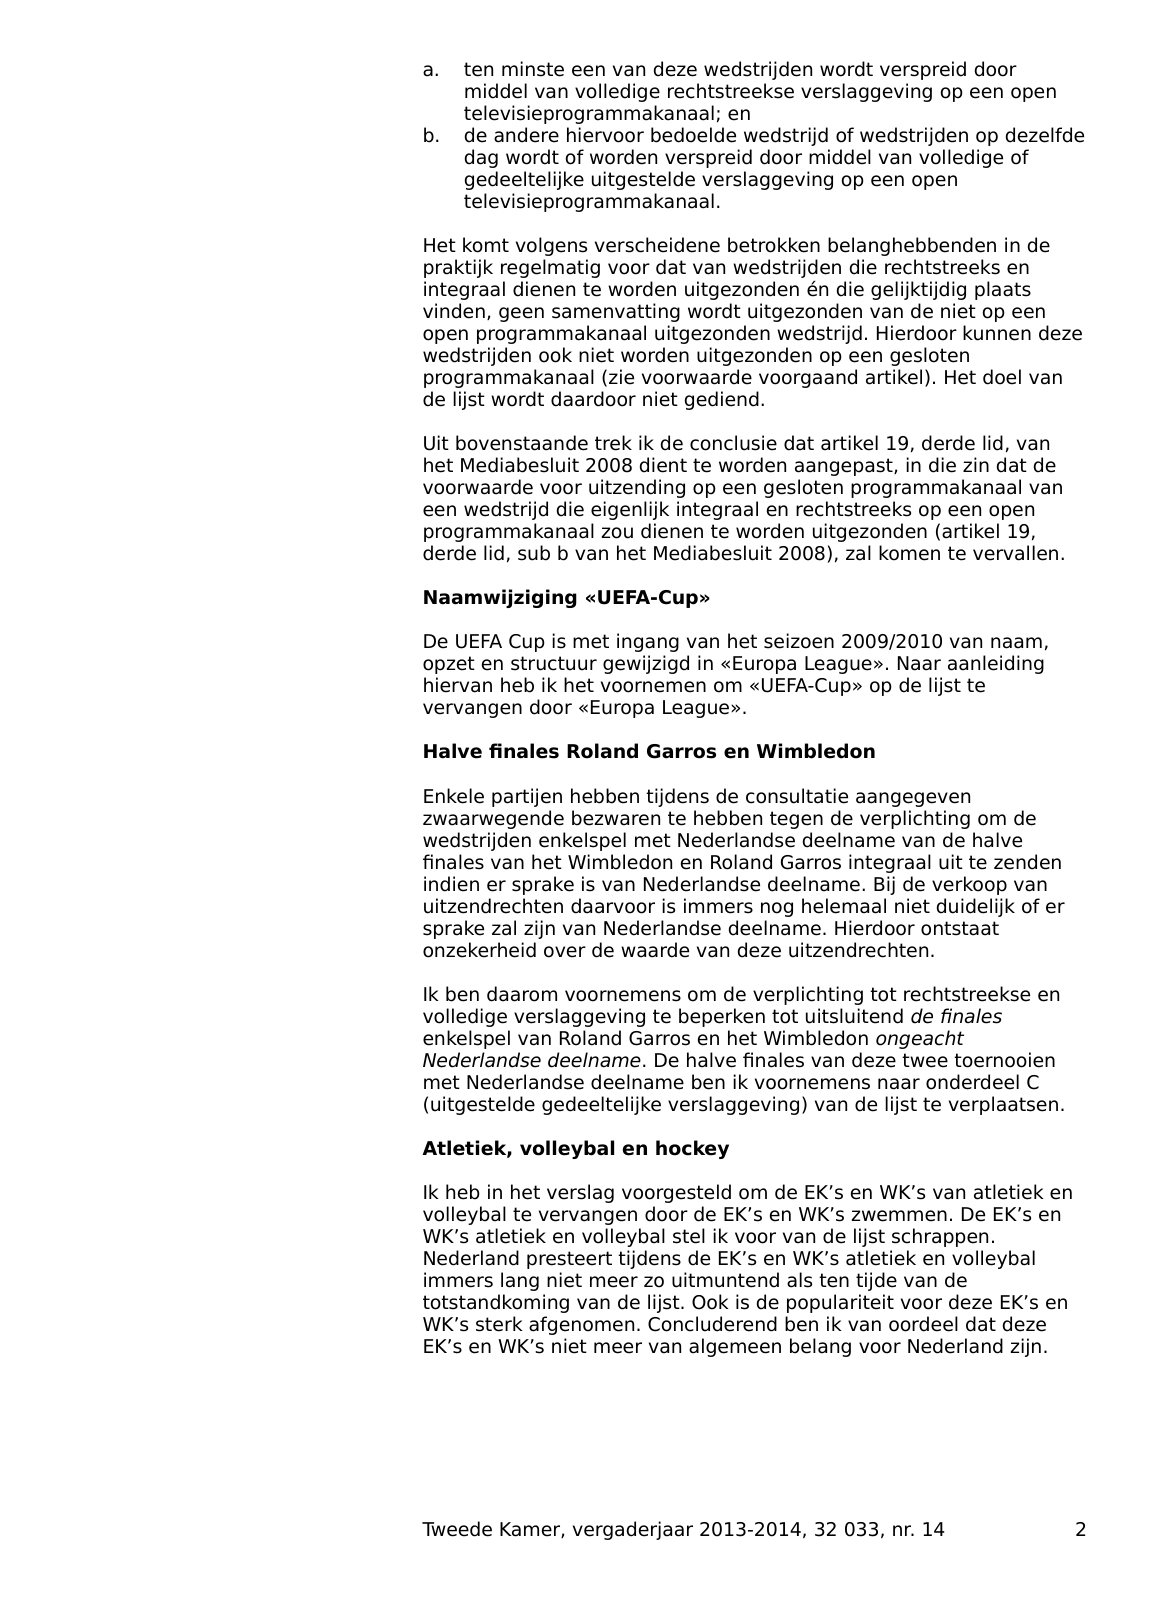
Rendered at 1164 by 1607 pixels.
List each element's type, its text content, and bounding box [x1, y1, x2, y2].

subtitle Atletiek, volleybal en hockey [422, 1138, 1087, 1160]
text Ik heb in het verslag voorgesteld om de EK’s en WK’s van atletiek en volleybal te vervangen door de EK’s en WK’s zwemmen. De EK’s en WK’s atletiek en volleybal stel ik voor van de lijst schrappen. Nederland presteert tijdens de EK’s en WK’s atletiek en volleybal immers lang niet meer zo uitmuntend als ten tijde van de totstandkoming van de lijst. Ook is de populariteit voor deze EK’s en WK’s sterk afgenomen. Concluderend ben ik van oordeel dat deze EK’s en WK’s niet meer van algemeen belang voor Nederland zijn. [422, 1182, 1087, 1358]
text De UEFA Cup is met ingang van het seizoen 2009/2010 van naam, opzet en structuur gewijzigd in «Europa League». Naar aanleiding hiervan heb ik het voornemen om «UEFA-Cup» op de lijst te vervangen door «Europa League». [422, 631, 1087, 719]
text Enkele partijen hebben tijdens de consultatie aangegeven zwaarwegende bezwaren te hebben tegen de verplichting om de wedstrijden enkelspel met Nederlandse deelname van de halve finales van het Wimbledon en Roland Garros integraal uit te zenden indien er sprake is van Nederlandse deelname. Bij de verkoop van uitzendrechten daarvoor is immers nog helemaal niet duidelijk of er sprake zal zijn van Nederlandse deelname. Hierdoor ontstaat onzekerheid over de waarde van deze uitzendrechten. [422, 786, 1087, 961]
text Uit bovenstaande trek ik de conclusie dat artikel 19, derde lid, van het Mediabesluit 2008 dient te worden aangepast, in die zin dat de voorwaarde voor uitzending op een gesloten programmakanaal van een wedstrijd die eigenlijk integraal en rechtstreeks op een open programmakanaal zou dienen te worden uitgezonden (artikel 19, derde lid, sub b van het Mediabesluit 2008), zal komen te vervallen. [422, 433, 1087, 565]
subtitle Halve finales Roland Garros en Wimbledon [422, 741, 1087, 763]
text Ik ben daarom voornemens om de verplichting tot rechtstreekse en volledige verslaggeving te beperken tot uitsluitend de finales enkelspel van Roland Garros en het Wimbledon ongeacht Nederlandse deelname. De halve finales van deze twee toernooien met Nederlandse deelname ben ik voornemens naar onderdeel C (uitgestelde gedeeltelijke verslaggeving) van de lijst te verplaatsen. [422, 984, 1087, 1116]
text b. de andere hiervoor bedoelde wedstrijd of wedstrijden op dezelfde dag wordt of worden verspreid door middel van volledige of gedeeltelijke uitgestelde verslaggeving op een open televisieprogrammakanaal. [422, 125, 1087, 213]
text a. ten minste een van deze wedstrijden wordt verspreid door middel van volledige rechtstreekse verslaggeving op een open televisieprogrammakanaal; en [422, 59, 1087, 125]
subtitle Naamwijziging «UEFA-Cup» [422, 587, 1087, 609]
text Het komt volgens verscheidene betrokken belanghebbenden in de praktijk regelmatig voor dat van wedstrijden die rechtstreeks en integraal dienen te worden uitgezonden én die gelijktijdig plaats vinden, geen samenvatting wordt uitgezonden van de niet op een open programmakanaal uitgezonden wedstrijd. Hierdoor kunnen deze wedstrijden ook niet worden uitgezonden op een gesloten programmakanaal (zie voorwaarde voorgaand artikel). Het doel van de lijst wordt daardoor niet gediend. [422, 235, 1087, 411]
